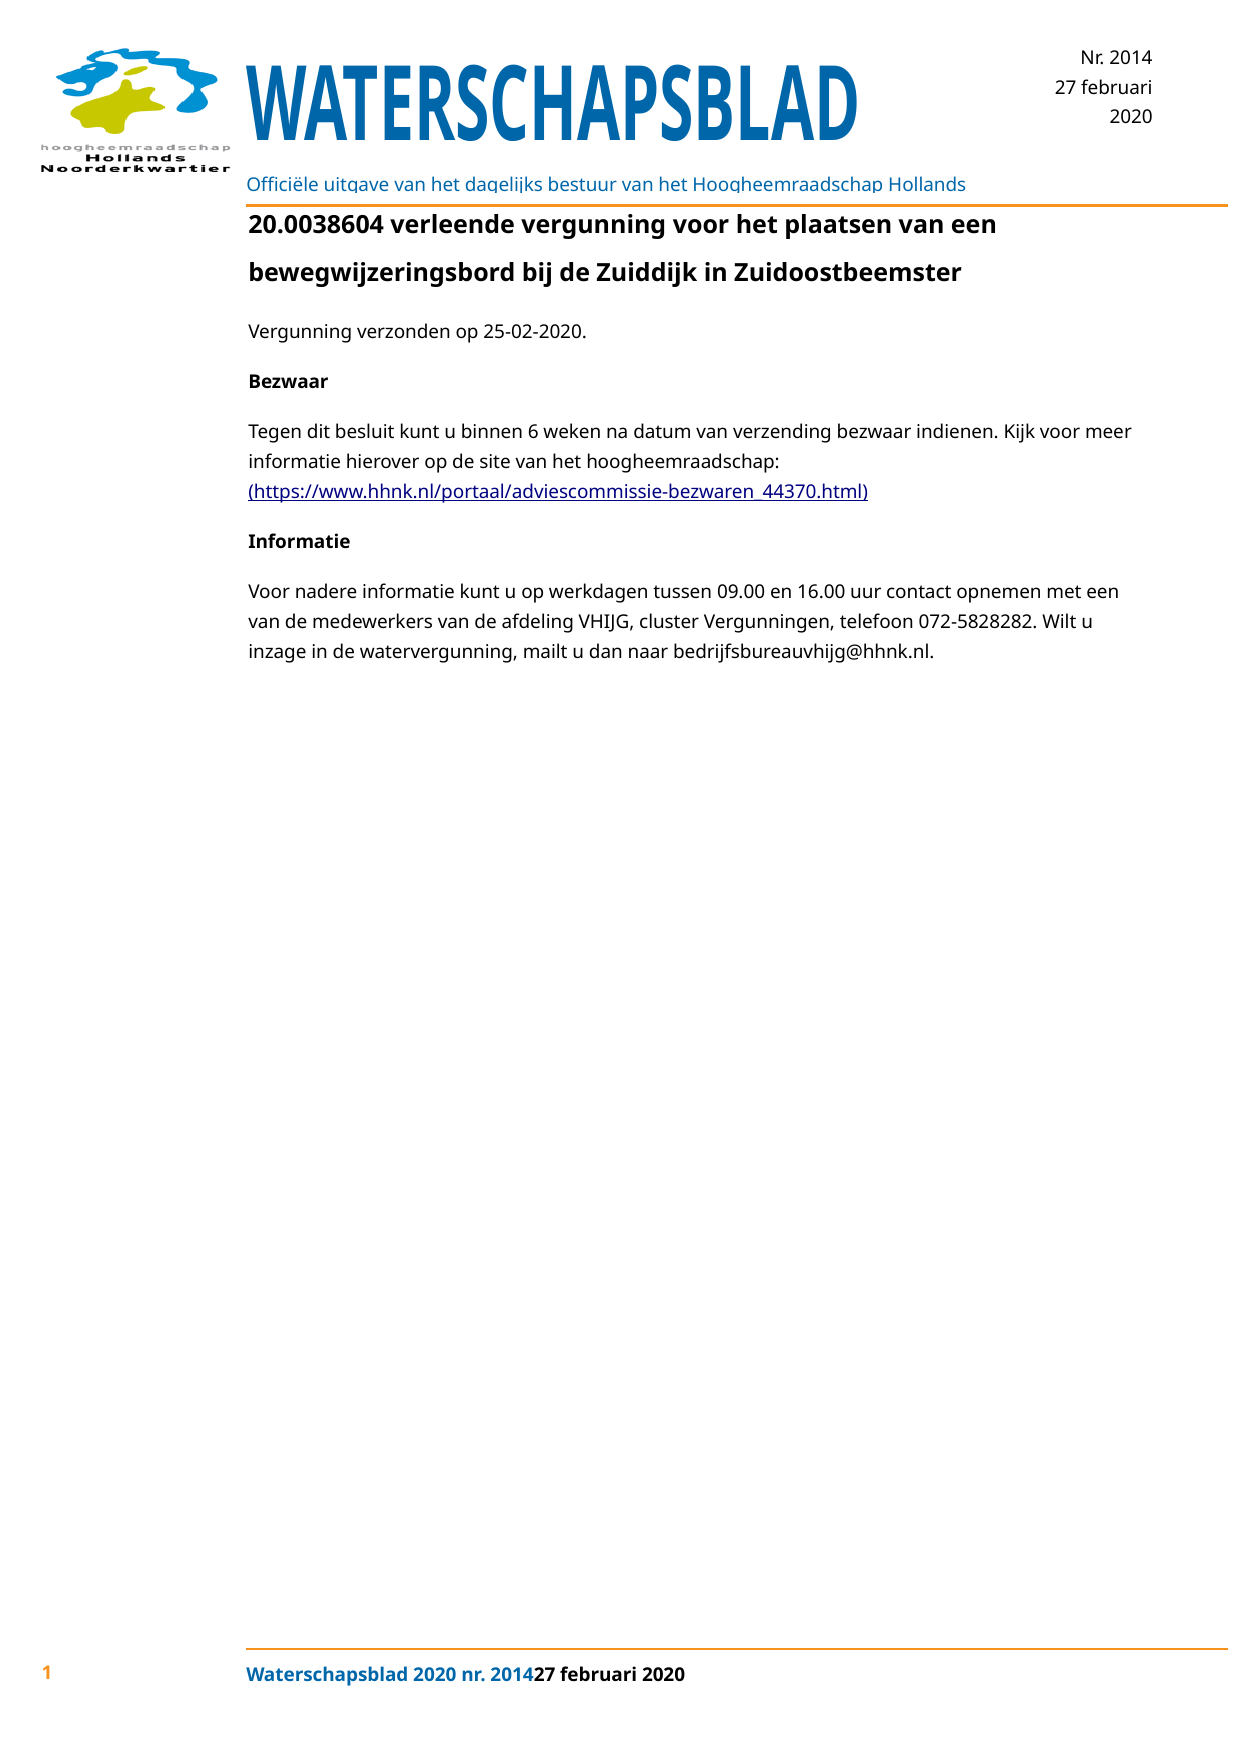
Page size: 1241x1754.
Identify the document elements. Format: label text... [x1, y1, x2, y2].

text Informatie [248, 528, 1152, 554]
text Vergunning verzonden op 25-02-2020. [248, 318, 1152, 344]
text Tegen dit besluit kunt u binnen 6 weken na datum van verzending bezwaar indienen. Kijk voor meer informatie hierover op de site van het hoogheemraadschap: (https://www.hhnk.nl/portaal/adviescommissie-bezwaren_44370.html) [248, 419, 1152, 504]
text Bezwaar [248, 368, 1152, 394]
text Voor nadere informatie kunt u op werkdagen tussen 09.00 en 16.00 uur contact opnemen met een van de medewerkers van de afdeling VHIJG, cluster Vergunningen, telefoon 072-5828282. Wilt u inzage in de watervergunning, mailt u dan naar bedrijfsbureauvhijg@hhnk.nl. [248, 579, 1152, 664]
text 20.0038604 verleende vergunning voor het plaatsen van een bewegwijzeringsbord bij de Zuiddijk in Zuidoostbeemster [248, 207, 1152, 288]
picture [41, 47, 231, 172]
